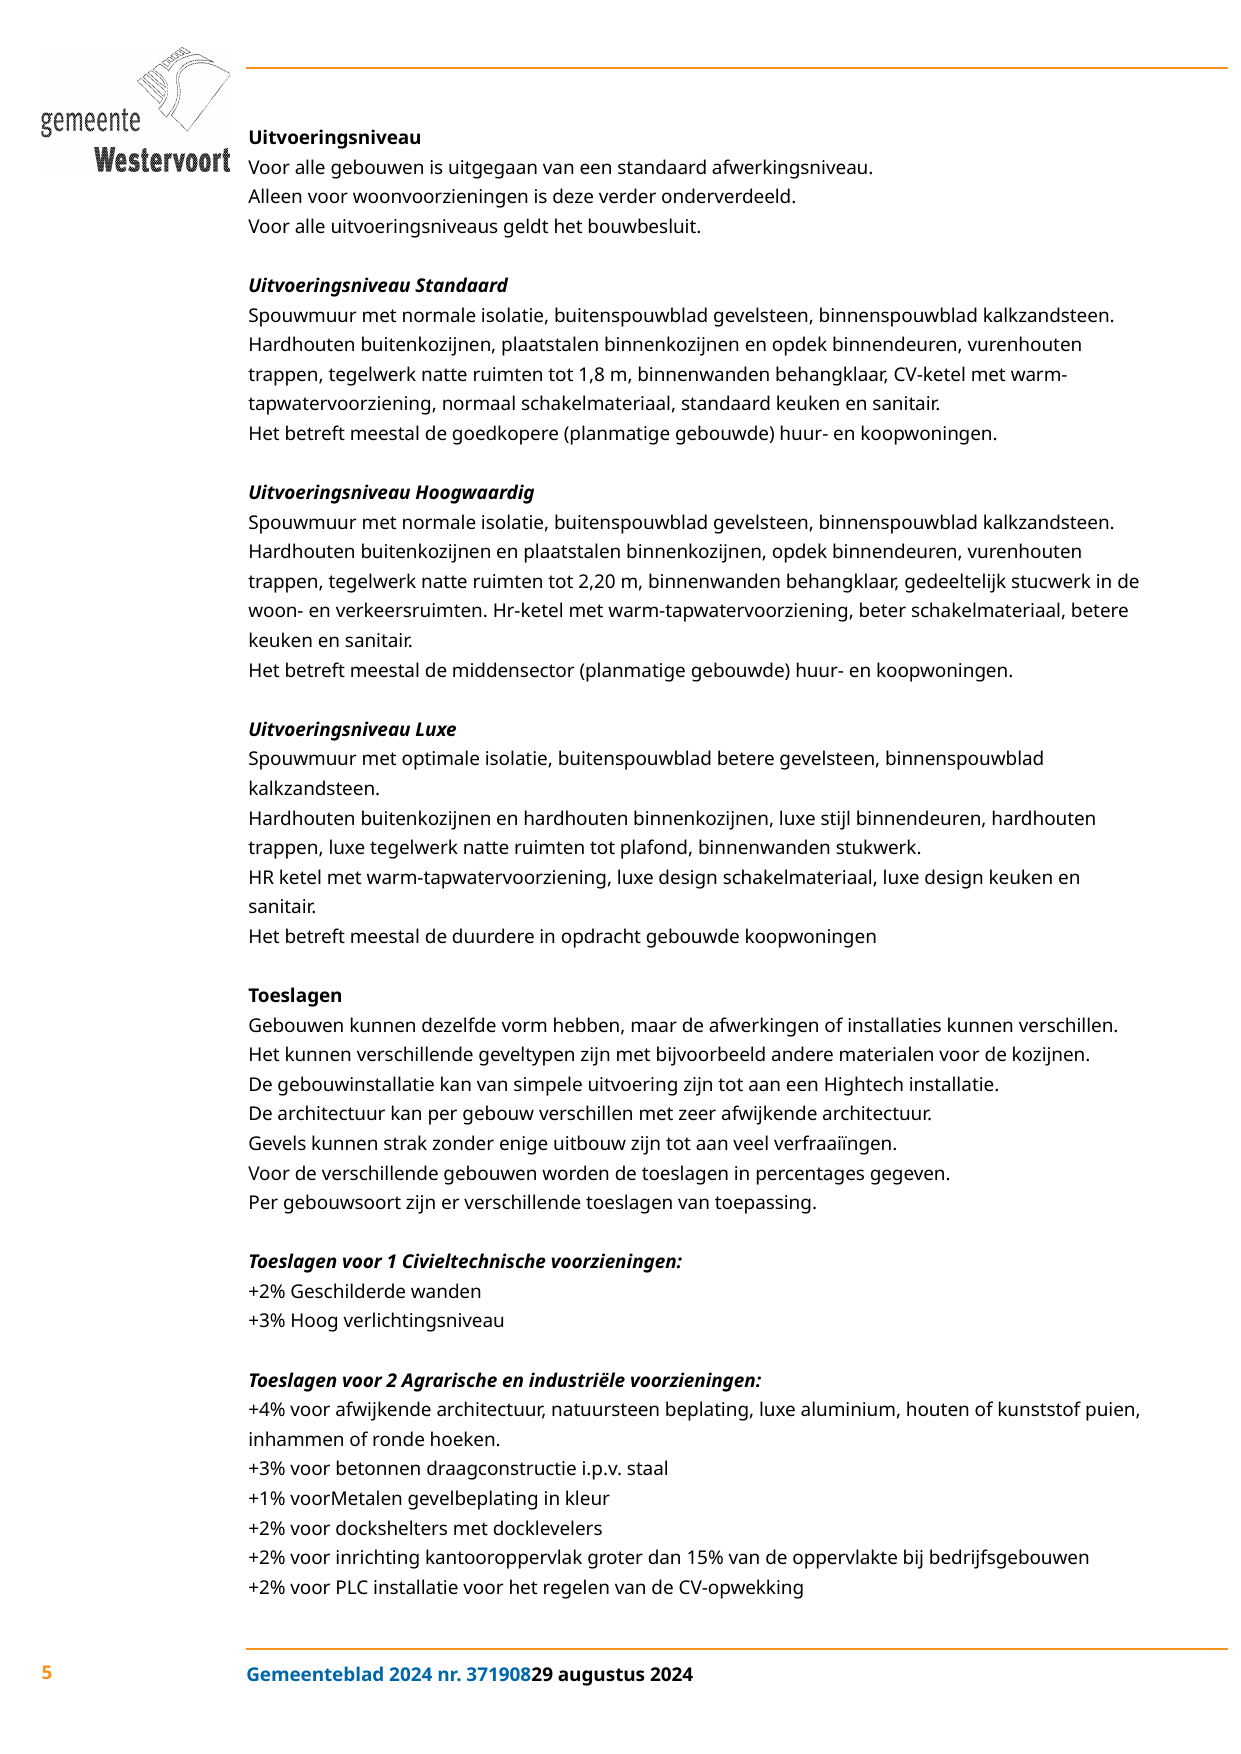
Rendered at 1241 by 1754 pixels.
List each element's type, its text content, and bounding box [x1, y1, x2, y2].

text Het betreft meestal de duurdere in opdracht gebouwde koopwoningen [248, 923, 1152, 949]
picture [41, 47, 231, 172]
text +2% voor inrichting kantooroppervlak groter dan 15% van de oppervlakte bij bedrijfsgebouwen [248, 1544, 1152, 1570]
text Hardhouten buitenkozijnen, plaatstalen binnenkozijnen en opdek binnendeuren, vurenhouten trappen, tegelwerk natte ruimten tot 1,8 m, binnenwanden behangklaar, CV-ketel met warm-tapwatervoorziening, normaal schakelmateriaal, standaard keuken en sanitair. [248, 331, 1152, 416]
text Toeslagen [248, 982, 1152, 1008]
text Voor de verschillende gebouwen worden de toeslagen in percentages gegeven. [248, 1160, 1152, 1186]
text Het kunnen verschillende geveltypen zijn met bijvoorbeeld andere materialen voor de kozijnen. [248, 1041, 1152, 1067]
text Uitvoeringsniveau Hoogwaardig [248, 479, 1152, 505]
text Uitvoeringsniveau Luxe [248, 716, 1152, 742]
text Het betreft meestal de goedkopere (planmatige gebouwde) huur- en koopwoningen. [248, 420, 1152, 446]
text De architectuur kan per gebouw verschillen met zeer afwijkende architectuur. [248, 1101, 1152, 1126]
text Spouwmuur met normale isolatie, buitenspouwblad gevelsteen, binnenspouwblad kalkzandsteen. [248, 302, 1152, 328]
text Het betreft meestal de middensector (planmatige gebouwde) huur- en koopwoningen. [248, 657, 1152, 683]
text Uitvoeringsniveau [248, 124, 1152, 150]
text Spouwmuur met normale isolatie, buitenspouwblad gevelsteen, binnenspouwblad kalkzandsteen. [248, 509, 1152, 535]
text Gebouwen kunnen dezelfde vorm hebben, maar de afwerkingen of installaties kunnen verschillen. [248, 1012, 1152, 1038]
text Gevels kunnen strak zonder enige uitbouw zijn tot aan veel verfraaiïngen. [248, 1130, 1152, 1156]
text Spouwmuur met optimale isolatie, buitenspouwblad betere gevelsteen, binnenspouwblad kalkzandsteen. [248, 746, 1152, 801]
text +2% voor dockshelters met docklevelers [248, 1515, 1152, 1541]
text Toeslagen voor 1 Civieltechnische voorzieningen: [248, 1248, 1152, 1274]
text Uitvoeringsniveau Standaard [248, 272, 1152, 298]
text Voor alle gebouwen is uitgegaan van een standaard afwerkingsniveau. [248, 154, 1152, 180]
text +1% voorMetalen gevelbeplating in kleur [248, 1485, 1152, 1511]
text HR ketel met warm-tapwatervoorziening, luxe design schakelmateriaal, luxe design keuken en sanitair. [248, 864, 1152, 919]
text Hardhouten buitenkozijnen en hardhouten binnenkozijnen, luxe stijl binnendeuren, hardhouten trappen, luxe tegelwerk natte ruimten tot plafond, binnenwanden stukwerk. [248, 805, 1152, 860]
text Toeslagen voor 2 Agrarische en industriële voorzieningen: [248, 1367, 1152, 1393]
text +2% voor PLC installatie voor het regelen van de CV-opwekking [248, 1574, 1152, 1600]
text De gebouwinstallatie kan van simpele uitvoering zijn tot aan een Hightech installatie. [248, 1071, 1152, 1097]
text +3% Hoog verlichtingsniveau [248, 1308, 1152, 1333]
text +2% Geschilderde wanden [248, 1278, 1152, 1304]
text Per gebouwsoort zijn er verschillende toeslagen van toepassing. [248, 1189, 1152, 1215]
text +4% voor afwijkende architectuur, natuursteen beplating, luxe aluminium, houten of kunststof puien, inhammen of ronde hoeken. [248, 1396, 1152, 1452]
text Voor alle uitvoeringsniveaus geldt het bouwbesluit. [248, 213, 1152, 239]
text Alleen voor woonvoorzieningen is deze verder onderverdeeld. [248, 183, 1152, 209]
text +3% voor betonnen draagconstructie i.p.v. staal [248, 1456, 1152, 1481]
text Hardhouten buitenkozijnen en plaatstalen binnenkozijnen, opdek binnendeuren, vurenhouten trappen, tegelwerk natte ruimten tot 2,20 m, binnenwanden behangklaar, gedeeltelijk stucwerk in de woon- en verkeersruimten. Hr-ketel met warm-tapwatervoorziening, beter schakelmateriaal, betere keuken en sanitair. [248, 538, 1152, 653]
